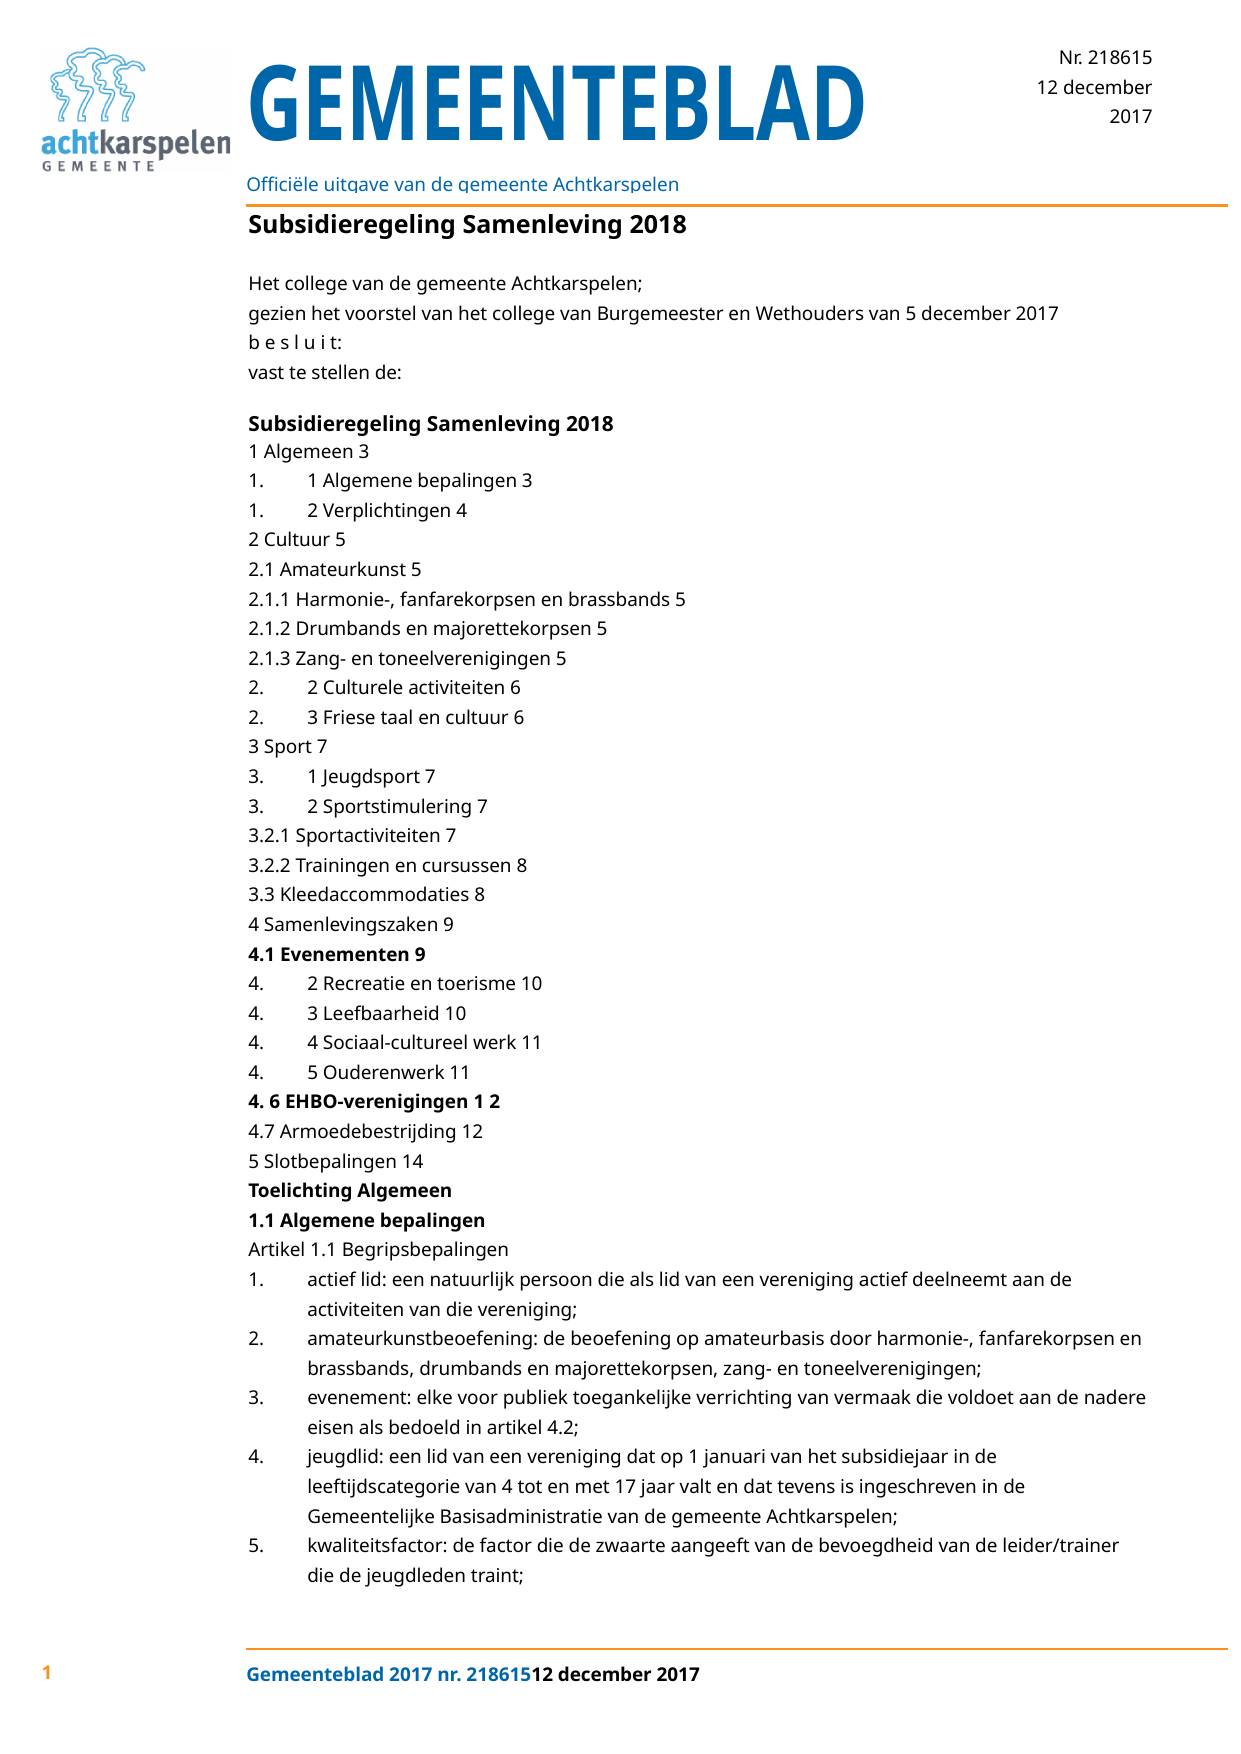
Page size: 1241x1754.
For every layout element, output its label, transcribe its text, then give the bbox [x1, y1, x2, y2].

text Subsidieregeling Samenleving 2018 [248, 207, 1152, 241]
list 2 Recreatie en toerisme 10 [248, 970, 1152, 996]
list 3 Friese taal en cultuur 6 [248, 704, 1152, 730]
text Het college van de gemeente Achtkarspelen; [248, 270, 1152, 296]
text 2.1.3 Zang- en toneelverenigingen 5 [248, 645, 1152, 671]
text 3 Sport 7 [248, 734, 1152, 759]
text b e s l u i t: [248, 329, 1152, 355]
text 3.2.1 Sportactiviteiten 7 [248, 822, 1152, 848]
list amateurkunstbeoefening: de beoefening op amateurbasis door harmonie-, fanfarekorpsen en brassbands, drumbands en majorettekorpsen, zang- en toneelverenigingen; [248, 1325, 1152, 1381]
text Artikel 1.1 Begripsbepalingen [248, 1237, 1152, 1262]
text 3.3 Kleedaccommodaties 8 [248, 882, 1152, 907]
text Toelichting Algemeen [248, 1177, 1152, 1203]
text 4.1 Evenementen 9 [248, 941, 1152, 967]
list 5 Ouderenwerk 11 [248, 1059, 1152, 1085]
text 2.1.1 Harmonie-, fanfarekorpsen en brassbands 5 [248, 586, 1152, 612]
text 4.7 Armoedebestrijding 12 [248, 1118, 1152, 1144]
text 1 Algemeen 3 [248, 438, 1152, 464]
text vast te stellen de: [248, 359, 1152, 385]
list jeugdlid: een lid van een vereniging dat op 1 januari van het subsidiejaar in de leeftijdscategorie van 4 tot en met 17 jaar valt en dat tevens is ingeschreven in de Gemeentelijke Basisadministratie van de gemeente Achtkarspelen; [248, 1444, 1152, 1529]
text 4. 6 EHBO-verenigingen 1 2 [248, 1089, 1152, 1114]
text 4 Samenlevingszaken 9 [248, 911, 1152, 937]
list 2 Verplichtingen 4 [248, 497, 1152, 523]
text 5 Slotbepalingen 14 [248, 1148, 1152, 1174]
list 2 Sportstimulering 7 [248, 793, 1152, 819]
text 2.1 Amateurkunst 5 [248, 556, 1152, 582]
text 2.1.2 Drumbands en majorettekorpsen 5 [248, 615, 1152, 641]
list 1 Jeugdsport 7 [248, 763, 1152, 789]
list 4 Sociaal-cultureel werk 11 [248, 1029, 1152, 1055]
list actief lid: een natuurlijk persoon die als lid van een vereniging actief deelneemt aan de activiteiten van die vereniging; [248, 1266, 1152, 1322]
list kwaliteitsfactor: de factor die de zwaarte aangeeft van de bevoegdheid van de leider/trainer die de jeugdleden traint; [248, 1532, 1152, 1588]
text 2 Cultuur 5 [248, 527, 1152, 552]
list evenement: elke voor publiek toegankelijke verrichting van vermaak die voldoet aan de nadere eisen als bedoeld in artikel 4.2; [248, 1384, 1152, 1440]
text 3.2.2 Trainingen en cursussen 8 [248, 852, 1152, 878]
text 1.1 Algemene bepalingen [248, 1207, 1152, 1233]
list 2 Culturele activiteiten 6 [248, 674, 1152, 700]
list 1 Algemene bepalingen 3 [248, 467, 1152, 493]
text Subsidieregeling Samenleving 2018 [248, 409, 1152, 438]
list 3 Leefbaarheid 10 [248, 1000, 1152, 1026]
picture [41, 47, 231, 172]
text gezien het voorstel van het college van Burgemeester en Wethouders van 5 december 2017 [248, 300, 1152, 326]
